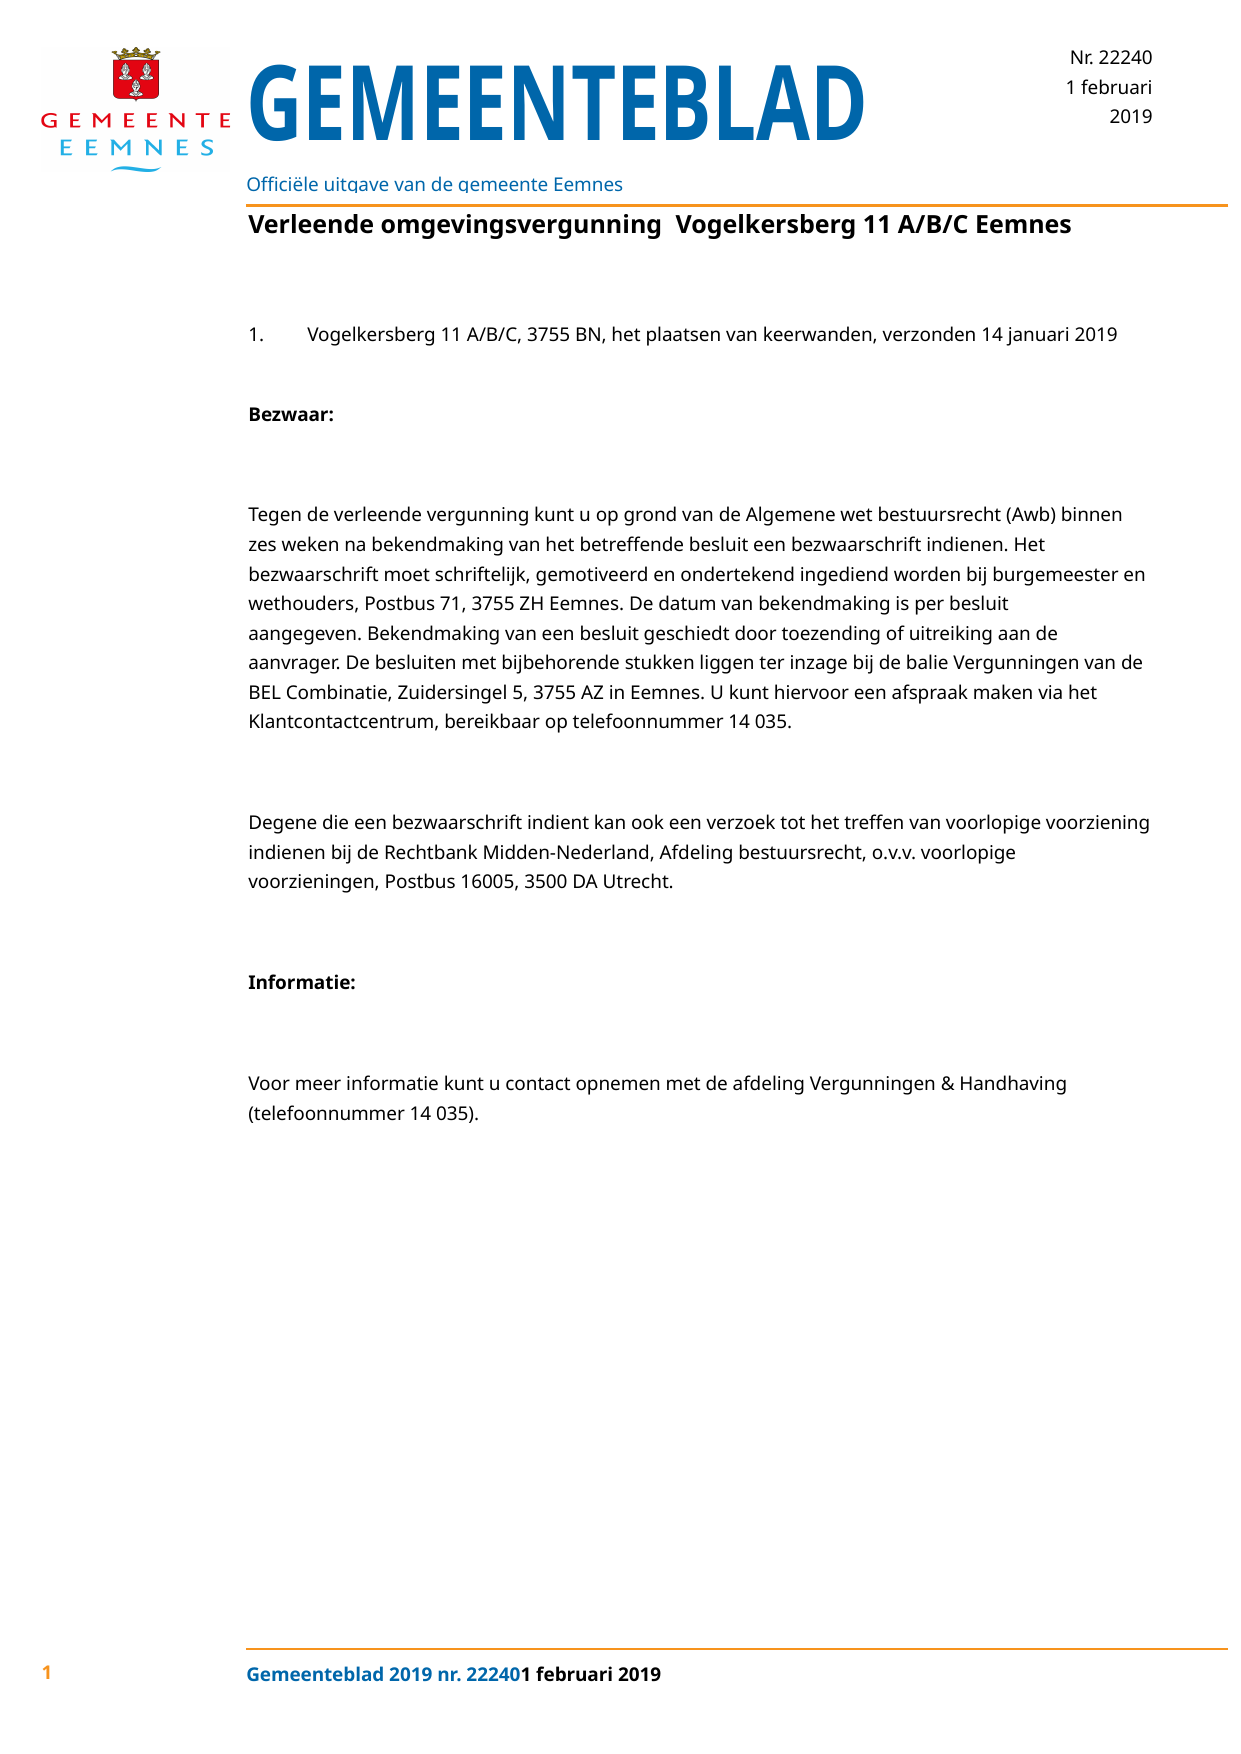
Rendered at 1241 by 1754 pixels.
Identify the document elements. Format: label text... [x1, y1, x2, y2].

text Voor meer informatie kunt u contact opnemen met de afdeling Vergunningen & Handhaving (telefoonnummer 14 035). [248, 1070, 1152, 1126]
text Informatie: [248, 969, 1152, 995]
text Tegen de verleende vergunning kunt u op grond van de Algemene wet bestuursrecht (Awb) binnen zes weken na bekendmaking van het betreffende besluit een bezwaarschrift indienen. Het bezwaarschrift moet schriftelijk, gemotiveerd en ondertekend ingediend worden bij burgemeester en wethouders, Postbus 71, 3755 ZH Eemnes. De datum van bekendmaking is per besluit aangegeven. Bekendmaking van een besluit geschiedt door toezending of uitreiking aan de aanvrager. De besluiten met bijbehorende stukken liggen ter inzage bij de balie Vergunningen van de BEL Combinatie, Zuidersingel 5, 3755 AZ in Eemnes. U kunt hiervoor een afspraak maken via het Klantcontactcentrum, bereikbaar op telefoonnummer 14 035. [248, 502, 1152, 734]
text Bezwaar: [248, 401, 1152, 426]
text Verleende omgevingsvergunning Vogelkersberg 11 A/B/C Eemnes [248, 207, 1152, 241]
list Vogelkersberg 11 A/B/C, 3755 BN, het plaatsen van keerwanden, verzonden 14 januari 2019 [248, 321, 1152, 346]
picture [41, 47, 231, 172]
text Degene die een bezwaarschrift indient kan ook een verzoek tot het treffen van voorlopige voorziening indienen bij de Rechtbank Midden-Nederland, Afdeling bestuursrecht, o.v.v. voorlopige voorzieningen, Postbus 16005, 3500 DA Utrecht. [248, 809, 1152, 894]
